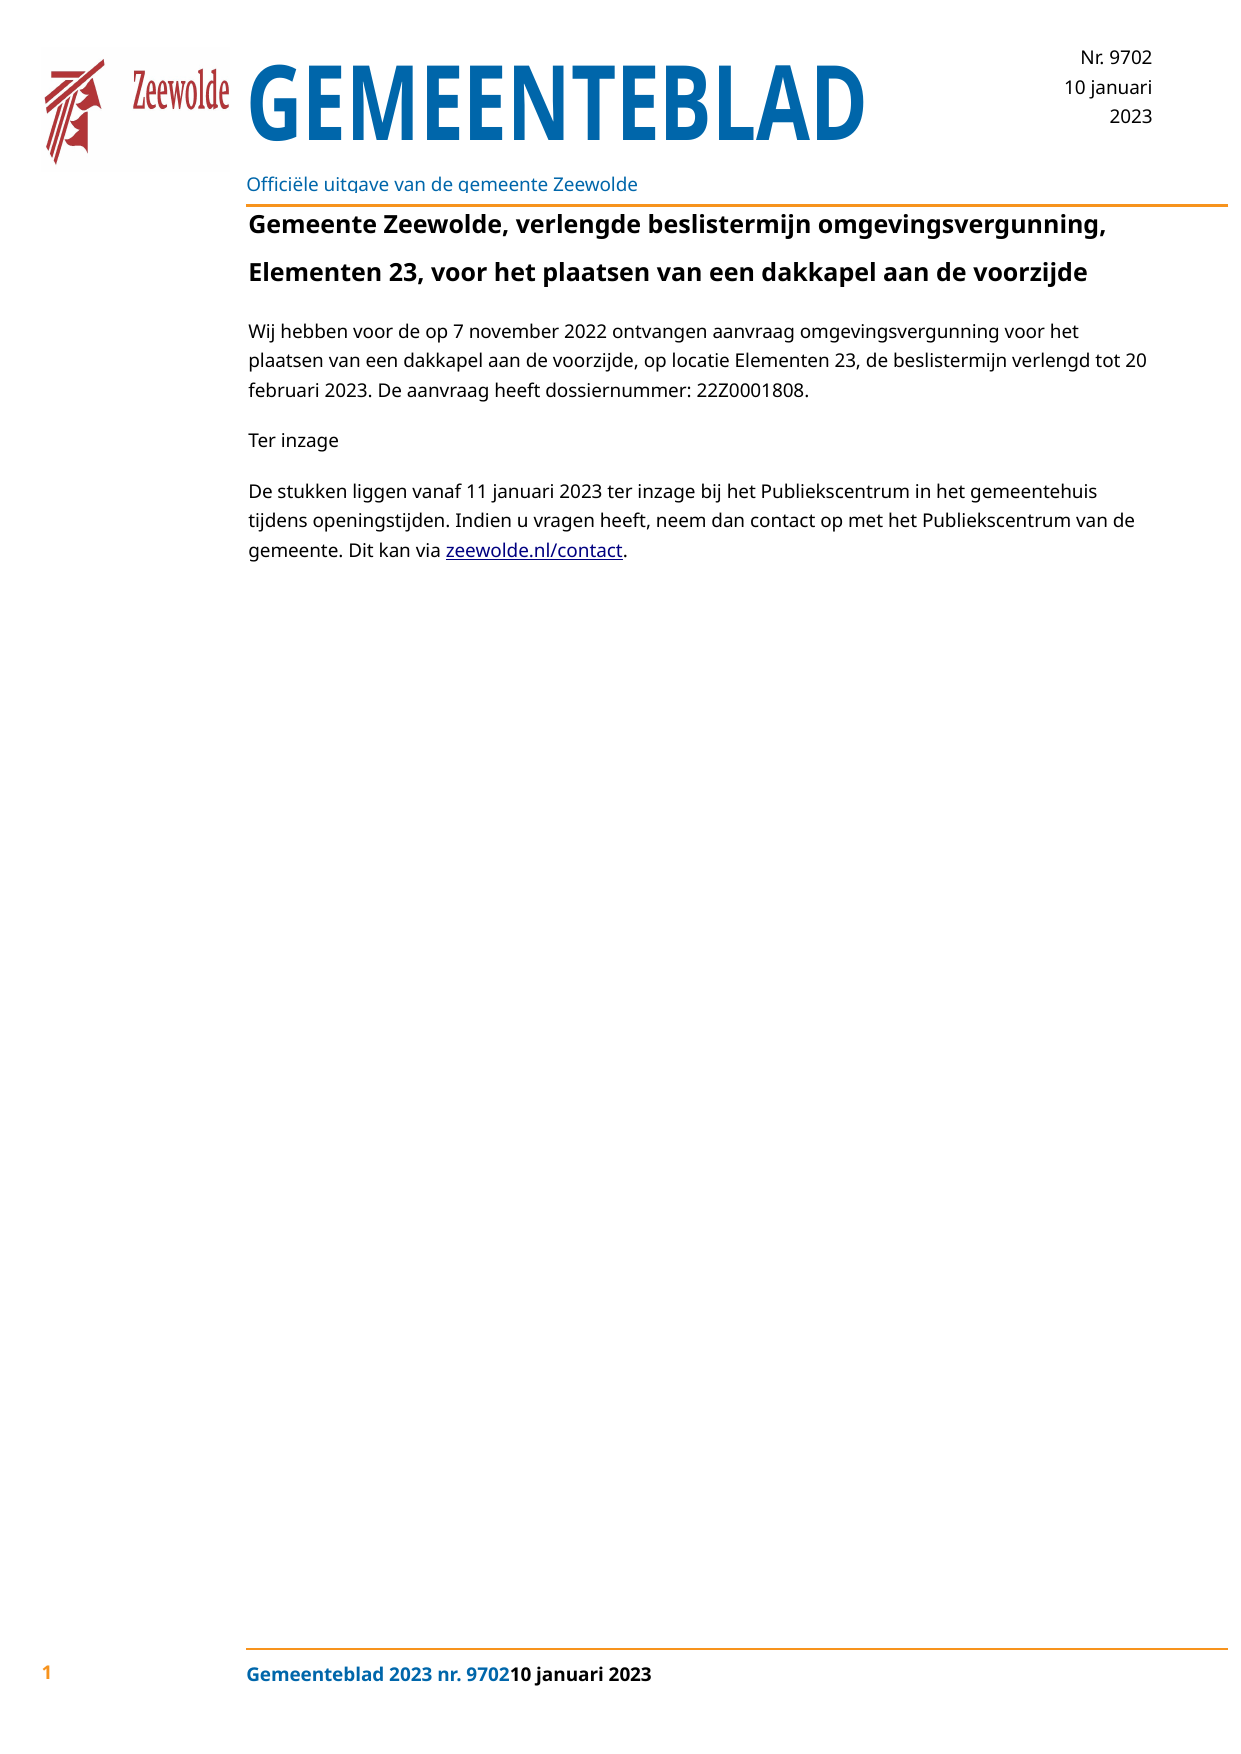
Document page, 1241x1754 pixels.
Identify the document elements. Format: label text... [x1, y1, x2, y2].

text Ter inzage [248, 427, 1152, 453]
picture [41, 47, 231, 172]
text Wij hebben voor de op 7 november 2022 ontvangen aanvraag omgevingsvergunning voor het plaatsen van een dakkapel aan de voorzijde, op locatie Elementen 23, de beslistermijn verlengd tot 20 februari 2023. De aanvraag heeft dossiernummer: 22Z0001808. [248, 318, 1152, 403]
text De stukken liggen vanaf 11 januari 2023 ter inzage bij het Publiekscentrum in het gemeentehuis tijdens openingstijden. Indien u vragen heeft, neem dan contact op met het Publiekscentrum van de gemeente. Dit kan via zeewolde.nl/contact. [248, 478, 1152, 563]
text Gemeente Zeewolde, verlengde beslistermijn omgevingsvergunning, Elementen 23, voor het plaatsen van een dakkapel aan de voorzijde [248, 207, 1152, 288]
